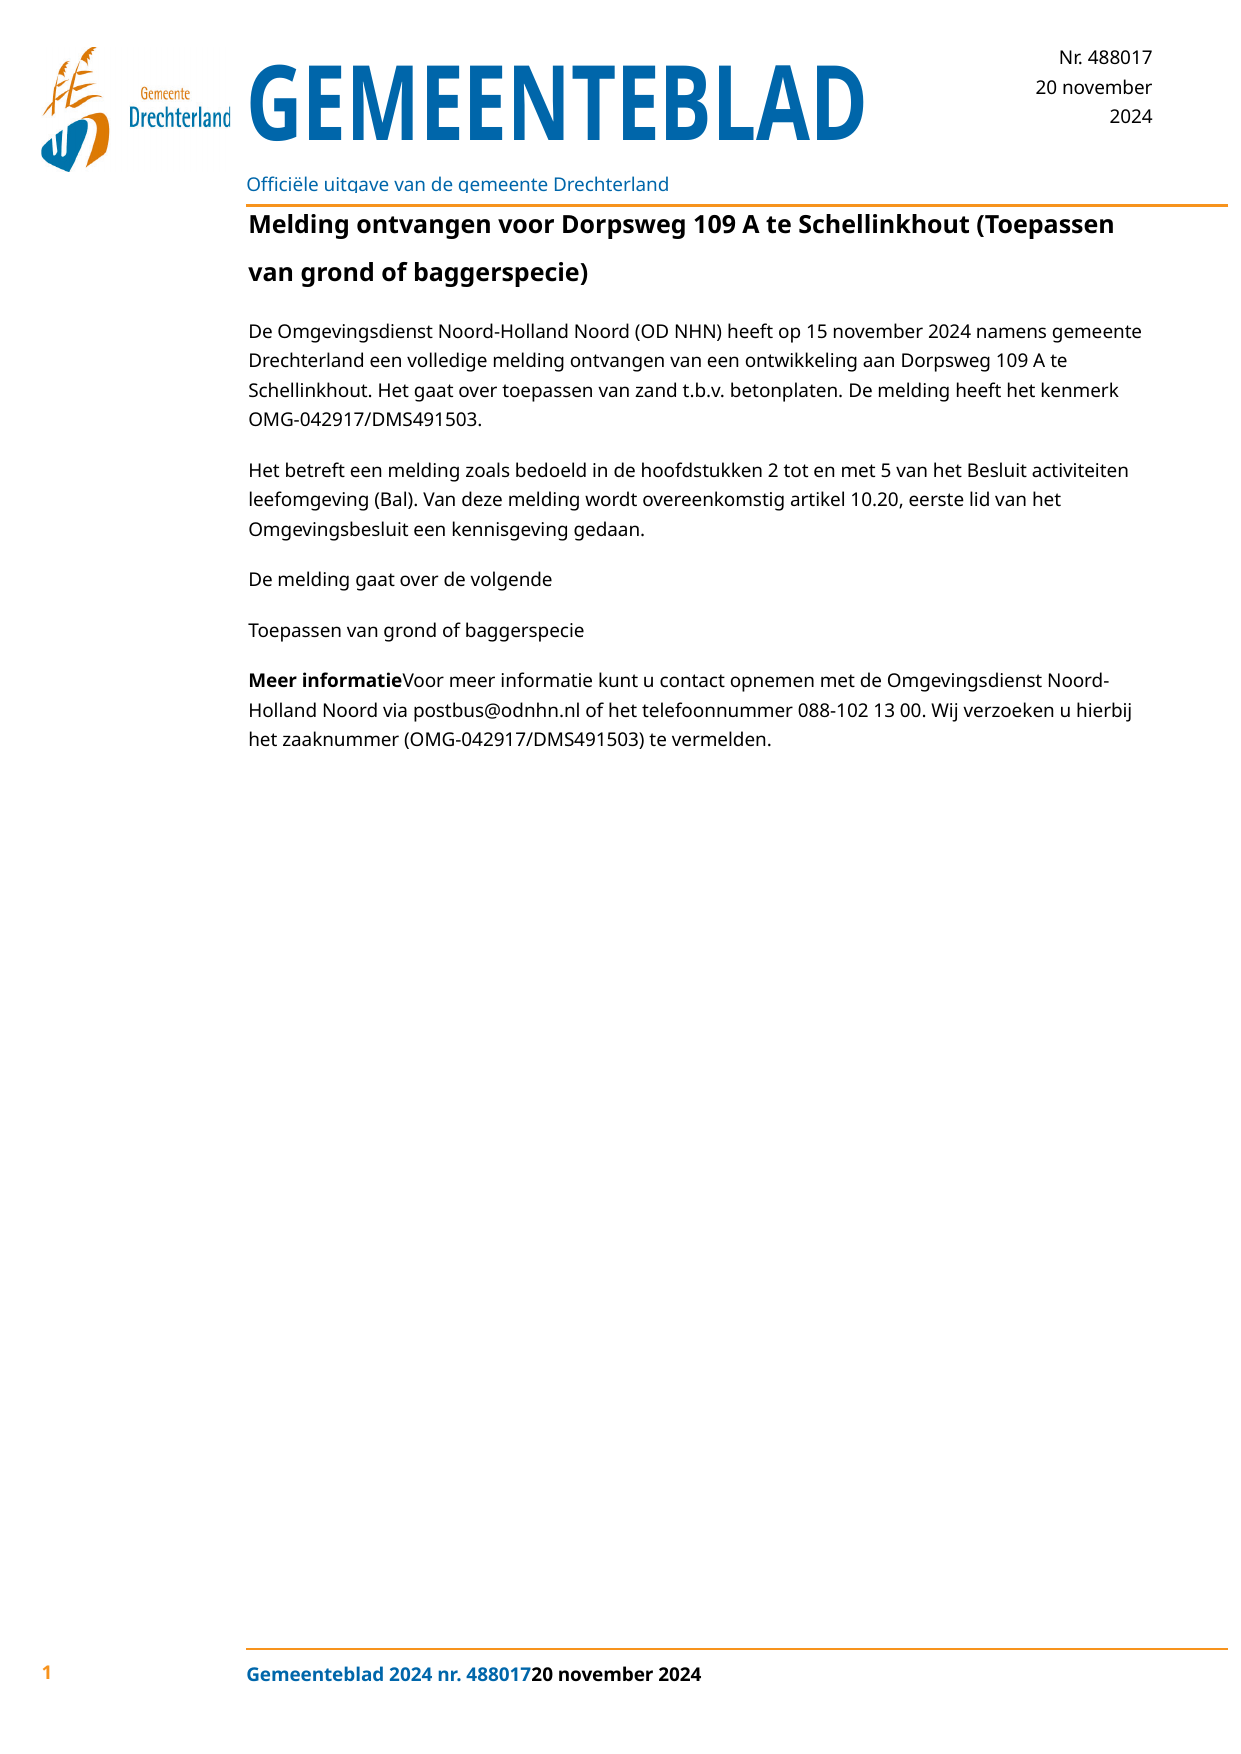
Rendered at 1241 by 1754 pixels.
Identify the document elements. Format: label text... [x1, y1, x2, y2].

picture [226, 115, 231, 124]
text De Omgevingsdienst Noord-Holland Noord (OD NHN) heeft op 15 november 2024 namens gemeente Drechterland een volledige melding ontvangen van een ontwikkeling aan Dorpsweg 109 A te Schellinkhout. Het gaat over toepassen van zand t.b.v. betonplaten. De melding heeft het kenmerk OMG-042917/DMS491503. [248, 318, 1152, 432]
text Toepassen van grond of baggerspecie [248, 617, 1152, 643]
text De melding gaat over de volgende [248, 567, 1152, 592]
text Het betreft een melding zoals bedoeld in de hoofdstukken 2 tot en met 5 van het Besluit activiteiten leefomgeving (Bal). Van deze melding wordt overeenkomstig artikel 10.20, eerste lid van het Omgevingsbesluit een kennisgeving gedaan. [248, 457, 1152, 542]
picture [41, 158, 64, 172]
text Meer informatieVoor meer informatie kunt u contact opnemen met de Omgevingsdienst Noord-Holland Noord via postbus@odnhn.nl of het telefoonnummer 088-102 13 00. Wij verzoeken u hierbij het zaaknummer (OMG-042917/DMS491503) te vermelden. [248, 667, 1152, 752]
text Melding ontvangen voor Dorpsweg 109 A te Schellinkhout (Toepassen van grond of baggerspecie) [248, 207, 1152, 288]
picture [41, 47, 231, 172]
